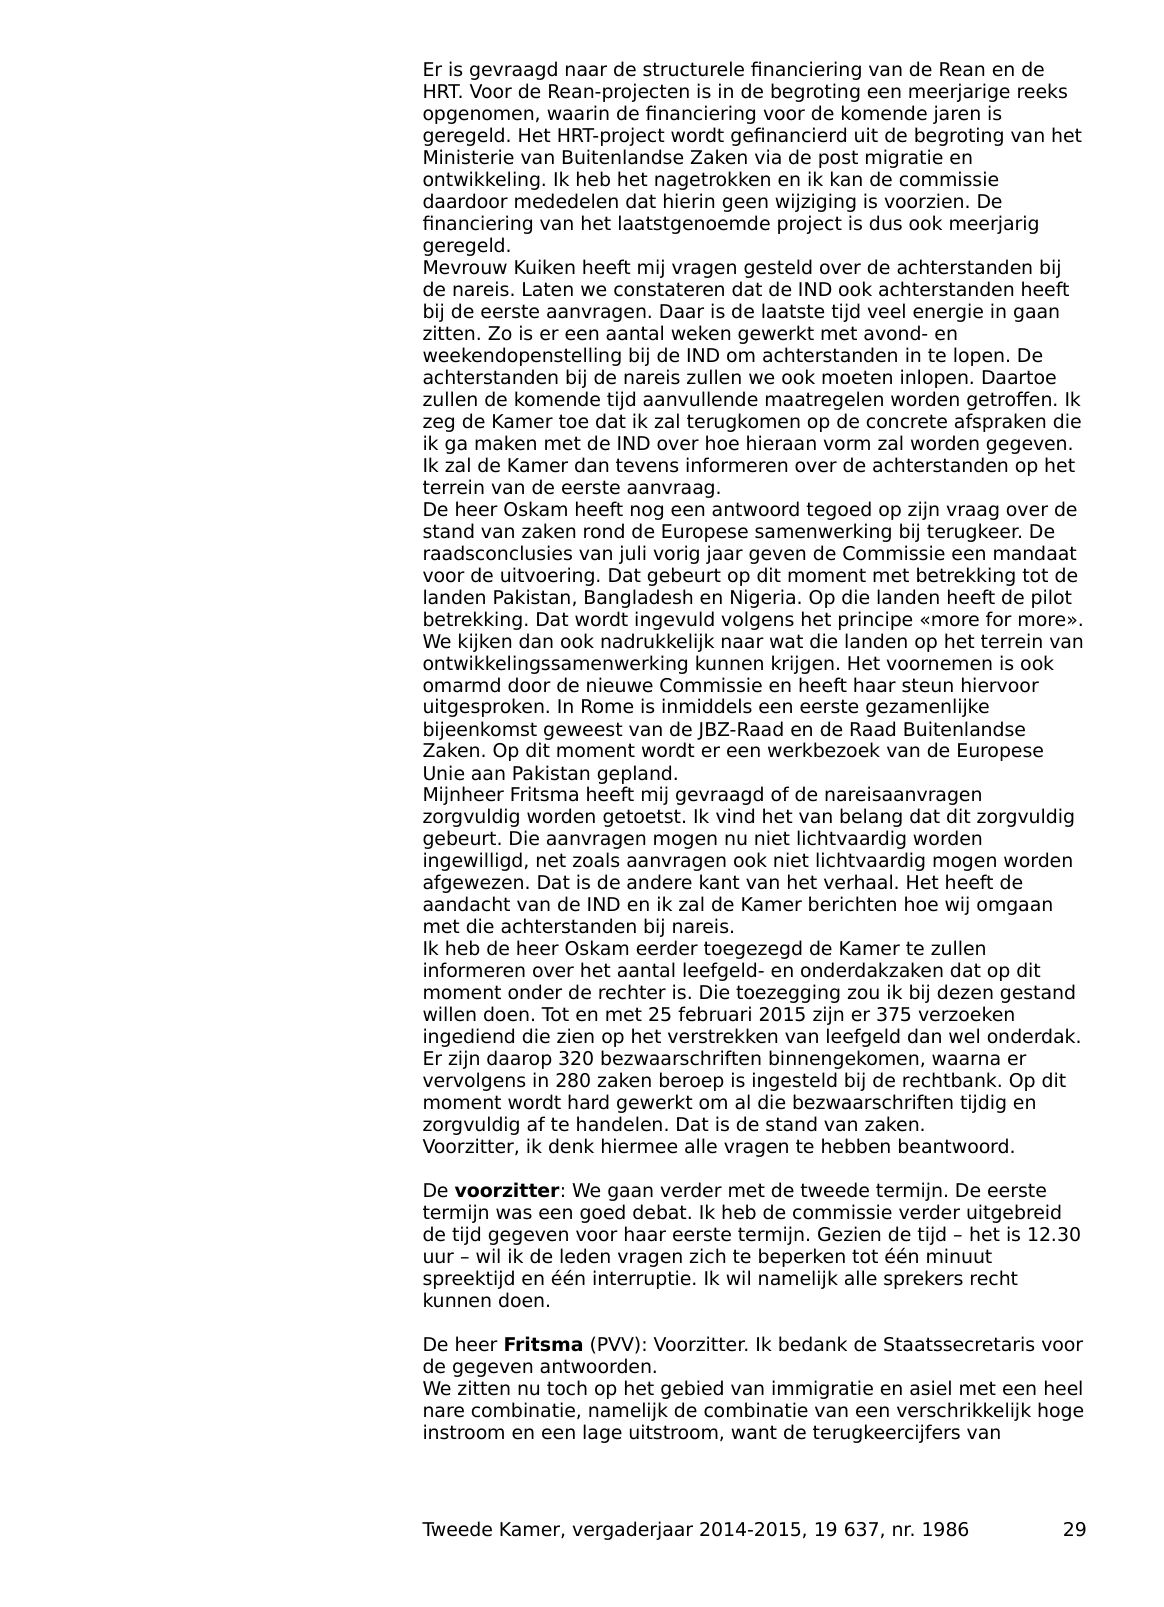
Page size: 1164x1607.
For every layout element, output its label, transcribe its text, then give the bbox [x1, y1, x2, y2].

text Er is gevraagd naar de structurele financiering van de Rean en de HRT. Voor de Rean-projecten is in de begroting een meerjarige reeks opgenomen, waarin de financiering voor de komende jaren is geregeld. Het HRT-project wordt gefinancierd uit de begroting van het Ministerie van Buitenlandse Zaken via de post migratie en ontwikkeling. Ik heb het nagetrokken en ik kan de commissie daardoor mededelen dat hierin geen wijziging is voorzien. De financiering van het laatstgenoemde project is dus ook meerjarig geregeld. [422, 59, 1087, 257]
text We zitten nu toch op het gebied van immigratie en asiel met een heel nare combinatie, namelijk de combinatie van een verschrikkelijk hoge instroom en een lage uitstroom, want de terugkeercijfers van [422, 1378, 1087, 1444]
text Mijnheer Fritsma heeft mij gevraagd of de nareisaanvragen zorgvuldig worden getoetst. Ik vind het van belang dat dit zorgvuldig gebeurt. Die aanvragen mogen nu niet lichtvaardig worden ingewilligd, net zoals aanvragen ook niet lichtvaardig mogen worden afgewezen. Dat is de andere kant van het verhaal. Het heeft de aandacht van de IND en ik zal de Kamer berichten hoe wij omgaan met die achterstanden bij nareis. [422, 784, 1087, 938]
text Voorzitter, ik denk hiermee alle vragen te hebben beantwoord. [422, 1136, 1087, 1158]
text Ik heb de heer Oskam eerder toegezegd de Kamer te zullen informeren over het aantal leefgeld- en onderdakzaken dat op dit moment onder de rechter is. Die toezegging zou ik bij dezen gestand willen doen. Tot en met 25 februari 2015 zijn er 375 verzoeken ingediend die zien op het verstrekken van leefgeld dan wel onderdak. Er zijn daarop 320 bezwaarschriften binnengekomen, waarna er vervolgens in 280 zaken beroep is ingesteld bij de rechtbank. Op dit moment wordt hard gewerkt om al die bezwaarschriften tijdig en zorgvuldig af te handelen. Dat is de stand van zaken. [422, 938, 1087, 1136]
text De heer Oskam heeft nog een antwoord tegoed op zijn vraag over de stand van zaken rond de Europese samenwerking bij terugkeer. De raadsconclusies van juli vorig jaar geven de Commissie een mandaat voor de uitvoering. Dat gebeurt op dit moment met betrekking tot de landen Pakistan, Bangladesh en Nigeria. Op die landen heeft de pilot betrekking. Dat wordt ingevuld volgens het principe «more for more». We kijken dan ook nadrukkelijk naar wat die landen op het terrein van ontwikkelingssamenwerking kunnen krijgen. Het voornemen is ook omarmd door de nieuwe Commissie en heeft haar steun hiervoor uitgesproken. In Rome is inmiddels een eerste gezamenlijke bijeenkomst geweest van de JBZ-Raad en de Raad Buitenlandse Zaken. Op dit moment wordt er een werkbezoek van de Europese Unie aan Pakistan gepland. [422, 499, 1087, 784]
text Mevrouw Kuiken heeft mij vragen gesteld over de achterstanden bij de nareis. Laten we constateren dat de IND ook achterstanden heeft bij de eerste aanvragen. Daar is de laatste tijd veel energie in gaan zitten. Zo is er een aantal weken gewerkt met avond- en weekendopenstelling bij de IND om achterstanden in te lopen. De achterstanden bij de nareis zullen we ook moeten inlopen. Daartoe zullen de komende tijd aanvullende maatregelen worden getroffen. Ik zeg de Kamer toe dat ik zal terugkomen op de concrete afspraken die ik ga maken met de IND over hoe hieraan vorm zal worden gegeven. Ik zal de Kamer dan tevens informeren over de achterstanden op het terrein van de eerste aanvraag. [422, 257, 1087, 499]
text De heer Fritsma (PVV): Voorzitter. Ik bedank de Staatssecretaris voor de gegeven antwoorden. [422, 1334, 1087, 1378]
text De voorzitter: We gaan verder met de tweede termijn. De eerste termijn was een goed debat. Ik heb de commissie verder uitgebreid de tijd gegeven voor haar eerste termijn. Gezien de tijd – het is 12.30 uur – wil ik de leden vragen zich te beperken tot één minuut spreektijd en één interruptie. Ik wil namelijk alle sprekers recht kunnen doen. [422, 1180, 1087, 1312]
